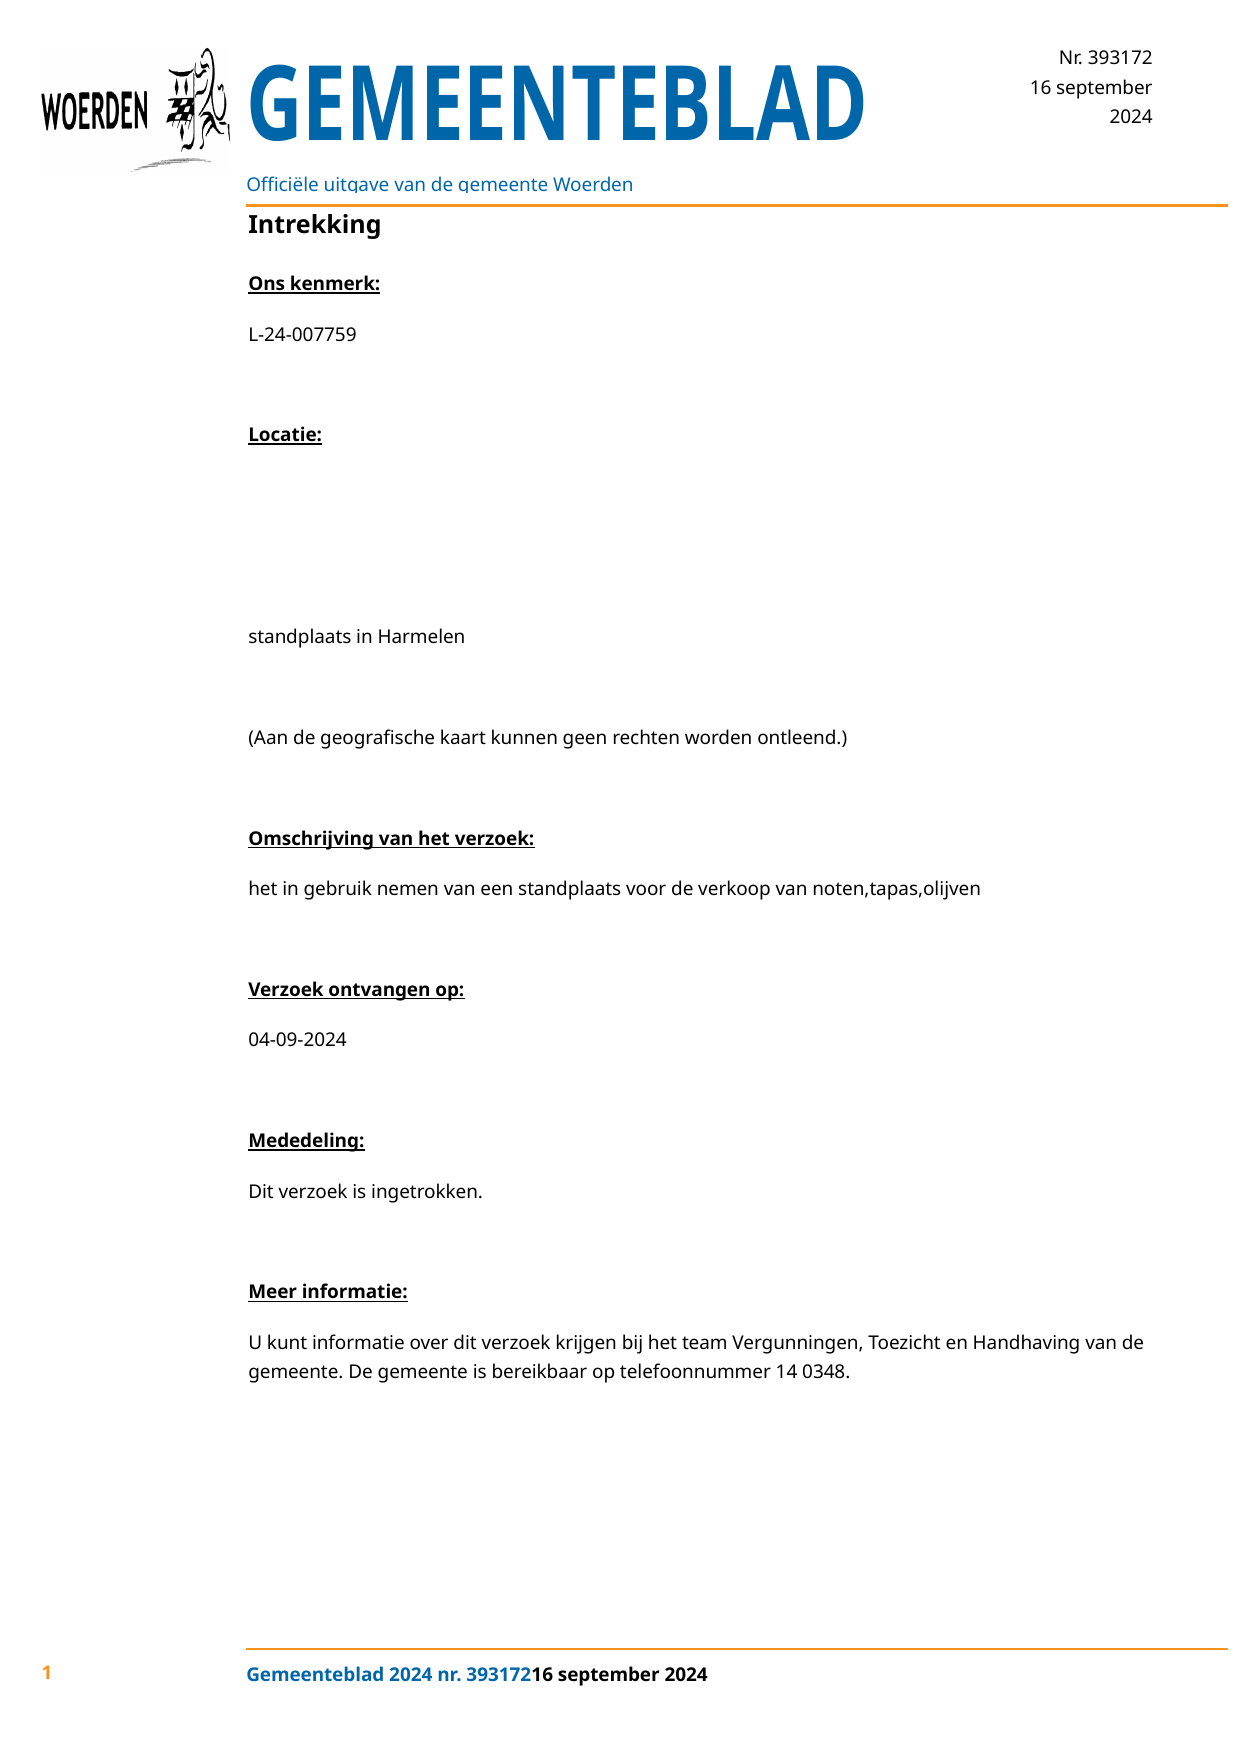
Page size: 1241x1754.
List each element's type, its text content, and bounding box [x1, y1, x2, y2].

text Locatie: [248, 422, 1152, 447]
text Omschrijving van het verzoek: [248, 825, 1152, 851]
text Meer informatie: [248, 1279, 1152, 1304]
picture [41, 47, 231, 172]
text Verzoek ontvangen op: [248, 976, 1152, 1002]
text Dit verzoek is ingetrokken. [248, 1178, 1152, 1203]
text het in gebruik nemen van een standplaats voor de verkoop van noten,tapas,olijven [248, 875, 1152, 901]
text 04-09-2024 [248, 1027, 1152, 1052]
text standplaats in Harmelen [248, 623, 1152, 649]
text U kunt informatie over dit verzoek krijgen bij het team Vergunningen, Toezicht en Handhaving van de gemeente. De gemeente is bereikbaar op telefoonnummer 14 0348. [248, 1329, 1152, 1384]
text Ons kenmerk: [248, 270, 1152, 296]
text Mededeling: [248, 1127, 1152, 1153]
text (Aan de geografische kaart kunnen geen rechten worden ontleend.) [248, 724, 1152, 750]
text L-24-007759 [248, 321, 1152, 346]
text Intrekking [248, 207, 1152, 241]
